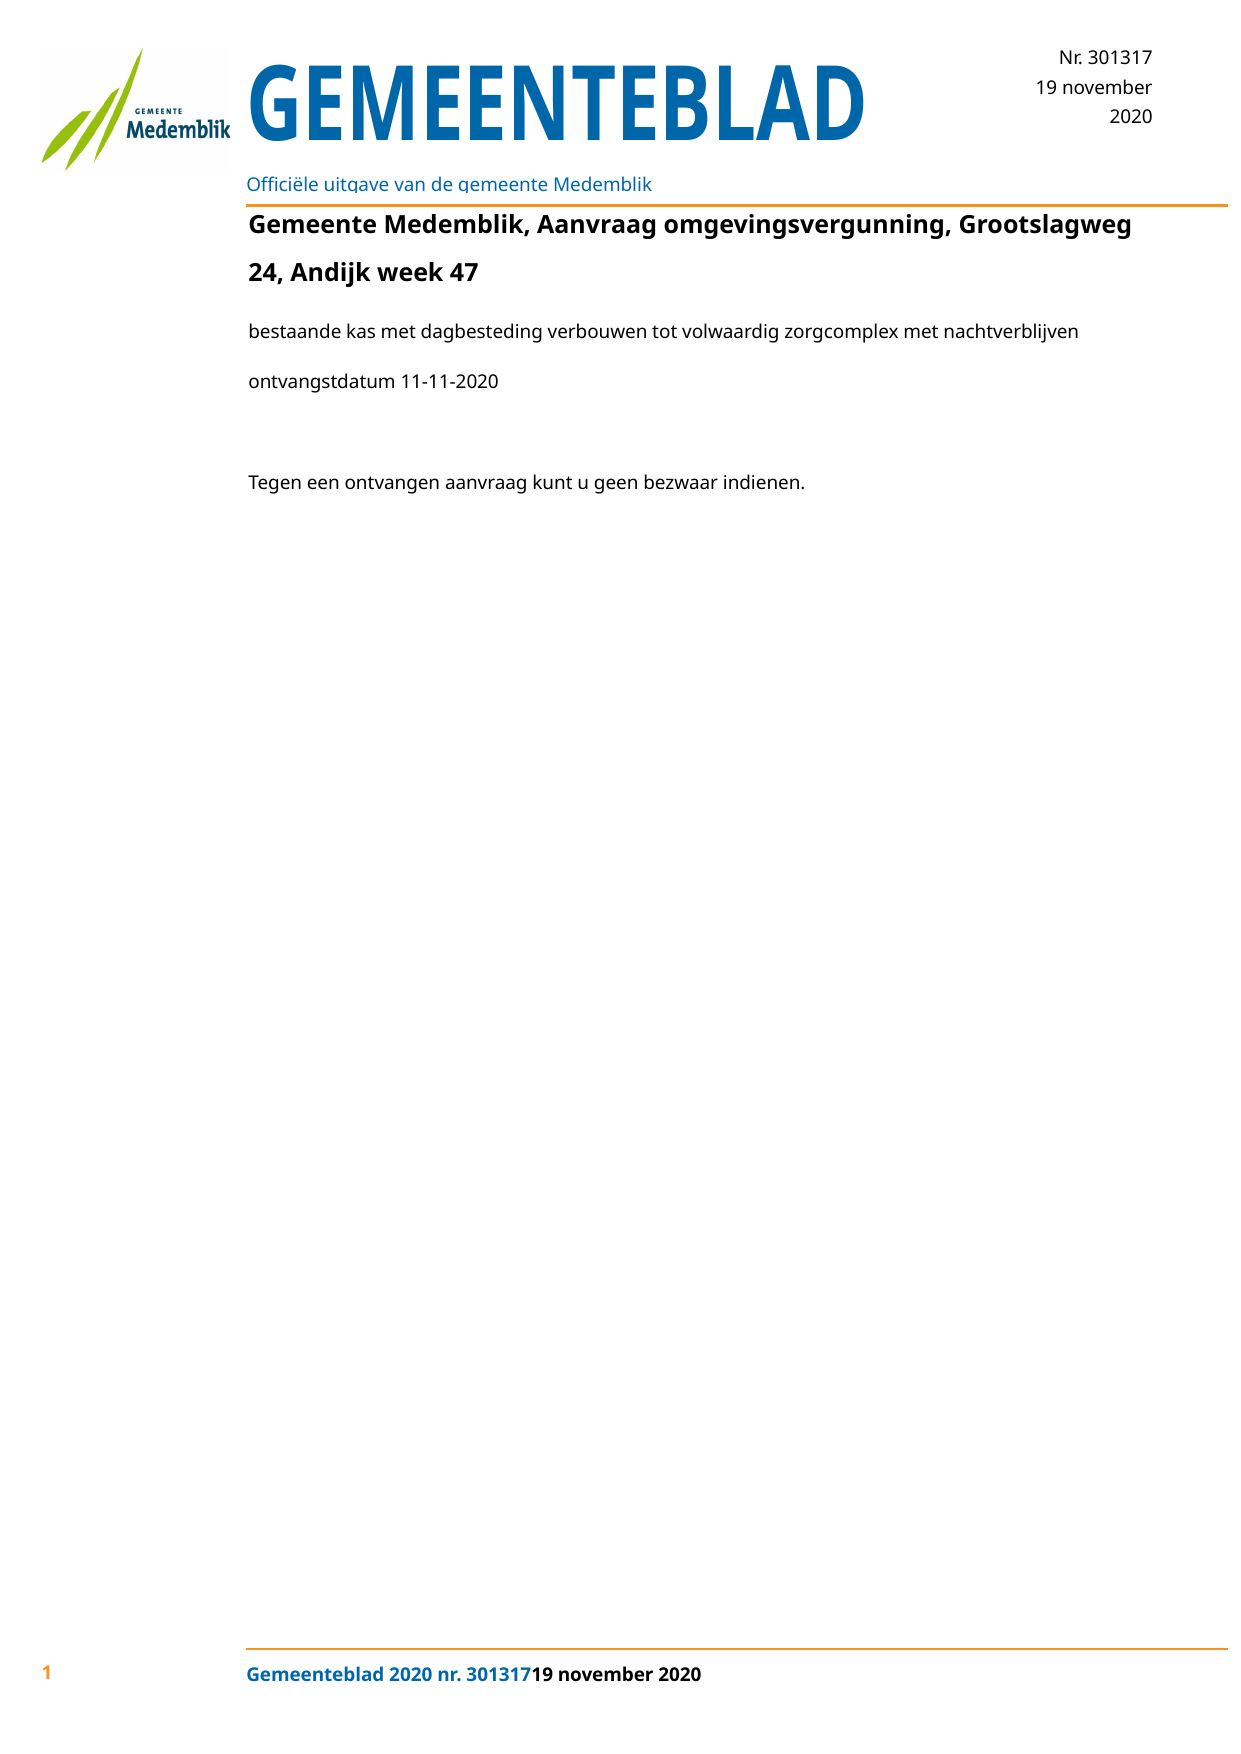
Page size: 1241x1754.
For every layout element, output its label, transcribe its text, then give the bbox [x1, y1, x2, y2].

picture [41, 47, 231, 172]
text ontvangstdatum 11-11-2020 [248, 368, 1152, 394]
text Tegen een ontvangen aanvraag kunt u geen bezwaar indienen. [248, 469, 1152, 495]
text bestaande kas met dagbesteding verbouwen tot volwaardig zorgcomplex met nachtverblijven [248, 318, 1152, 344]
text Gemeente Medemblik, Aanvraag omgevingsvergunning, Grootslagweg 24, Andijk week 47 [248, 207, 1152, 288]
